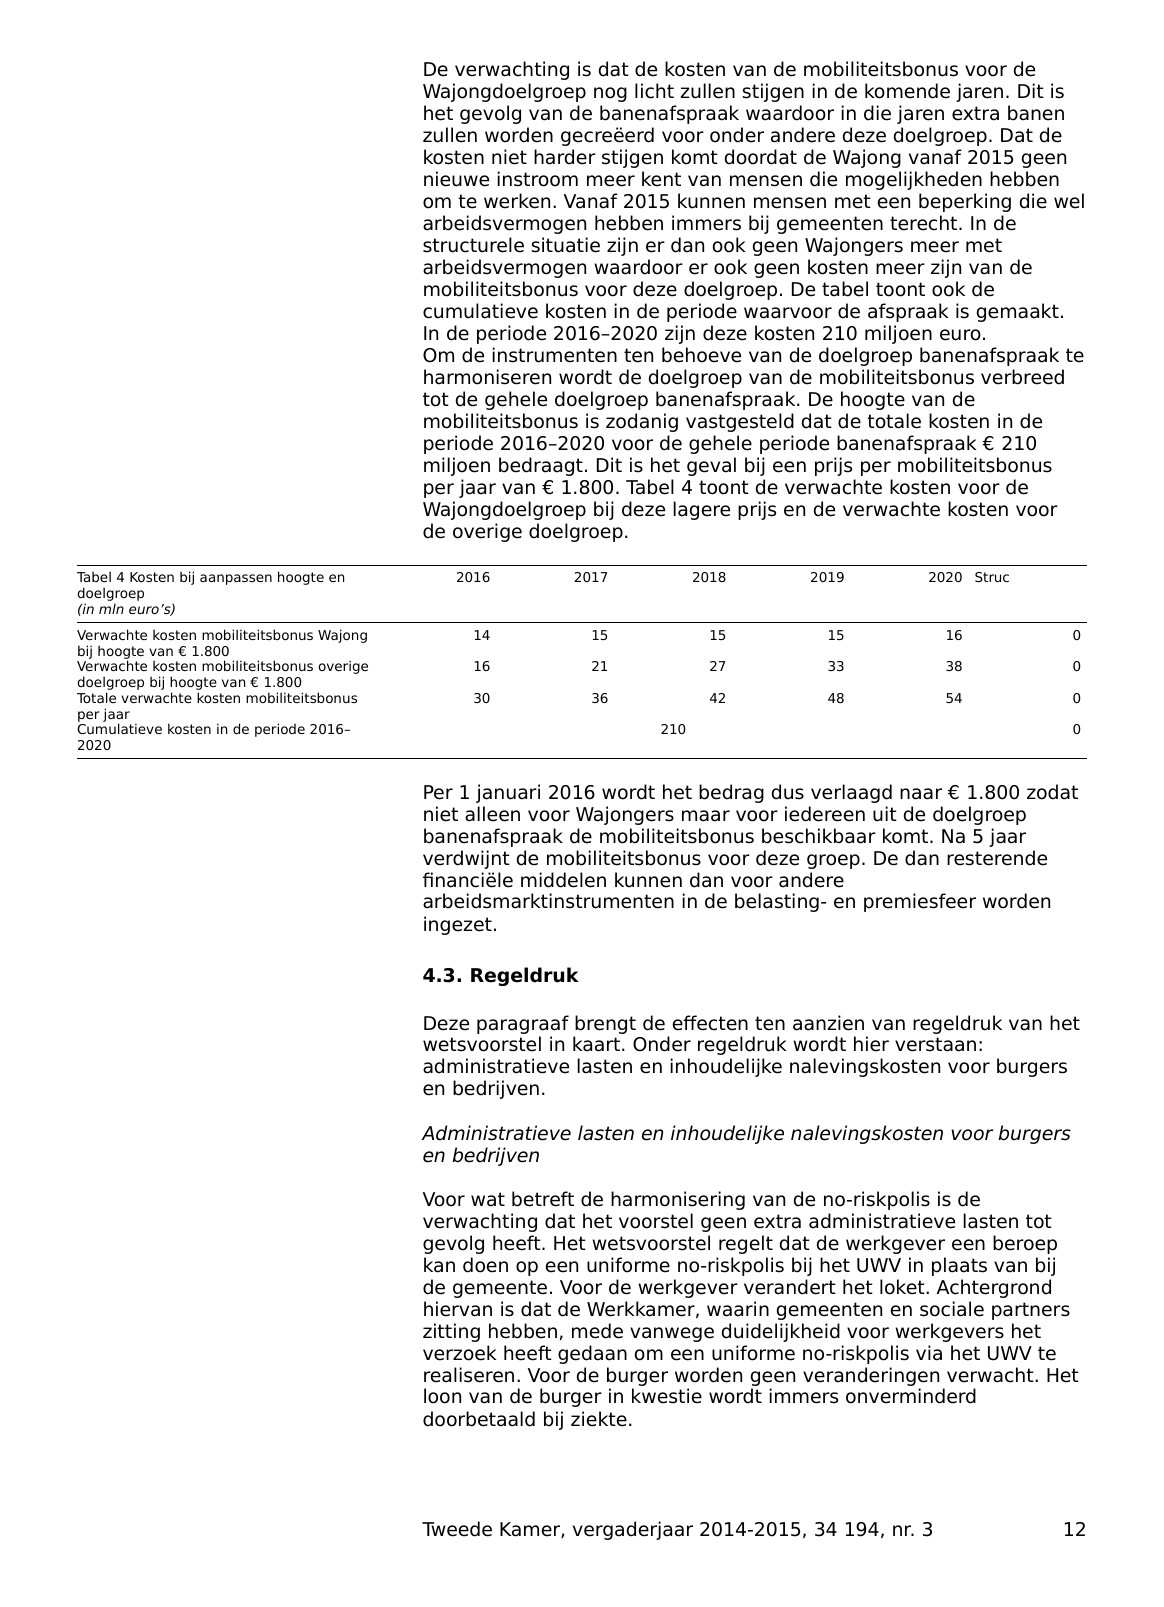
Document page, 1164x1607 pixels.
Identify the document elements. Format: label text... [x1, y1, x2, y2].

table_cell 42 [614, 691, 732, 722]
table_cell 21 [496, 659, 614, 691]
table_cell 15 [614, 623, 732, 659]
text Deze paragraaf brengt de effecten ten aanzien van regeldruk van het wetsvoorstel in kaart. Onder regeldruk wordt hier verstaan: administratieve lasten en inhoudelijke nalevingskosten voor burgers en bedrijven. [422, 1012, 1087, 1100]
text Voor wat betreft de harmonisering van de no-riskpolis is de verwachting dat het voorstel geen extra administratieve lasten tot gevolg heeft. Het wetsvoorstel regelt dat de werkgever een beroep kan doen op een uniforme no-riskpolis bij het UWV in plaats van bij de gemeente. Voor de werkgever verandert het loket. Achtergrond hiervan is dat de Werkkamer, waarin gemeenten en sociale partners zitting hebben, mede vanwege duidelijkheid voor werkgevers het verzoek heeft gedaan om een uniforme no-riskpolis via het UWV te realiseren. Voor de burger worden geen veranderingen verwacht. Het loon van de burger in kwestie wordt immers onverminderd doorbetaald bij ziekte. [422, 1189, 1087, 1430]
table_cell 15 [732, 623, 850, 659]
table_cell 0 [969, 722, 1087, 758]
table_header Tabel 4 Kosten bij aanpassen hoogte en doelgroep (in mln euro’s) [77, 566, 378, 622]
table_header 2019 [732, 566, 850, 622]
table_header 2017 [496, 566, 614, 622]
table_cell Cumulatieve kosten in de periode 2016–2020 [77, 722, 378, 758]
table_cell Totale verwachte kosten mobiliteitsbonus per jaar [77, 691, 378, 722]
table_cell Verwachte kosten mobiliteitsbonus overige doelgroep bij hoogte van € 1.800 [77, 659, 378, 691]
table_header Struc [969, 566, 1087, 622]
table_cell 30 [378, 691, 496, 722]
table_cell 54 [850, 691, 968, 722]
table_cell 0 [969, 659, 1087, 691]
table_cell 33 [732, 659, 850, 691]
table_cell 210 [378, 722, 968, 758]
table_cell 36 [496, 691, 614, 722]
table_cell 0 [969, 691, 1087, 722]
table_cell 15 [496, 623, 614, 659]
table_cell 27 [614, 659, 732, 691]
text Om de instrumenten ten behoeve van de doelgroep banenafspraak te harmoniseren wordt de doelgroep van de mobiliteitsbonus verbreed tot de gehele doelgroep banenafspraak. De hoogte van de mobiliteitsbonus is zodanig vastgesteld dat de totale kosten in de periode 2016–2020 voor de gehele periode banenafspraak € 210 miljoen bedraagt. Dit is het geval bij een prijs per mobiliteitsbonus per jaar van € 1.800. Tabel 4 toont de verwachte kosten voor de Wajongdoelgroep bij deze lagere prijs en de verwachte kosten voor de overige doelgroep. [422, 345, 1087, 543]
text De verwachting is dat de kosten van de mobiliteitsbonus voor de Wajongdoelgroep nog licht zullen stijgen in de komende jaren. Dit is het gevolg van de banenafspraak waardoor in die jaren extra banen zullen worden gecreëerd voor onder andere deze doelgroep. Dat de kosten niet harder stijgen komt doordat de Wajong vanaf 2015 geen nieuwe instroom meer kent van mensen die mogelijkheden hebben om te werken. Vanaf 2015 kunnen mensen met een beperking die wel arbeidsvermogen hebben immers bij gemeenten terecht. In de structurele situatie zijn er dan ook geen Wajongers meer met arbeidsvermogen waardoor er ook geen kosten meer zijn van de mobiliteitsbonus voor deze doelgroep. De tabel toont ook de cumulatieve kosten in de periode waarvoor de afspraak is gemaakt. In de periode 2016–2020 zijn deze kosten 210 miljoen euro. [422, 59, 1087, 345]
text Per 1 januari 2016 wordt het bedrag dus verlaagd naar € 1.800 zodat niet alleen voor Wajongers maar voor iedereen uit de doelgroep banenafspraak de mobiliteitsbonus beschikbaar komt. Na 5 jaar verdwijnt de mobiliteitsbonus voor deze groep. De dan resterende financiële middelen kunnen dan voor andere arbeidsmarktinstrumenten in de belasting- en premiesfeer worden ingezet. [422, 782, 1087, 935]
table_cell 16 [850, 623, 968, 659]
table_cell 14 [378, 623, 496, 659]
table_cell 38 [850, 659, 968, 691]
table_cell 16 [378, 659, 496, 691]
subtitle 4.3. Regeldruk [422, 965, 1087, 987]
subtitle Administratieve lasten en inhoudelijke nalevingskosten voor burgers en bedrijven [422, 1122, 1087, 1166]
table_header 2018 [614, 566, 732, 622]
table_cell 0 [969, 623, 1087, 659]
table_header 2020 [850, 566, 968, 622]
table_cell 48 [732, 691, 850, 722]
table_header 2016 [378, 566, 496, 622]
table_cell Verwachte kosten mobiliteitsbonus Wajong bij hoogte van € 1.800 [77, 623, 378, 659]
